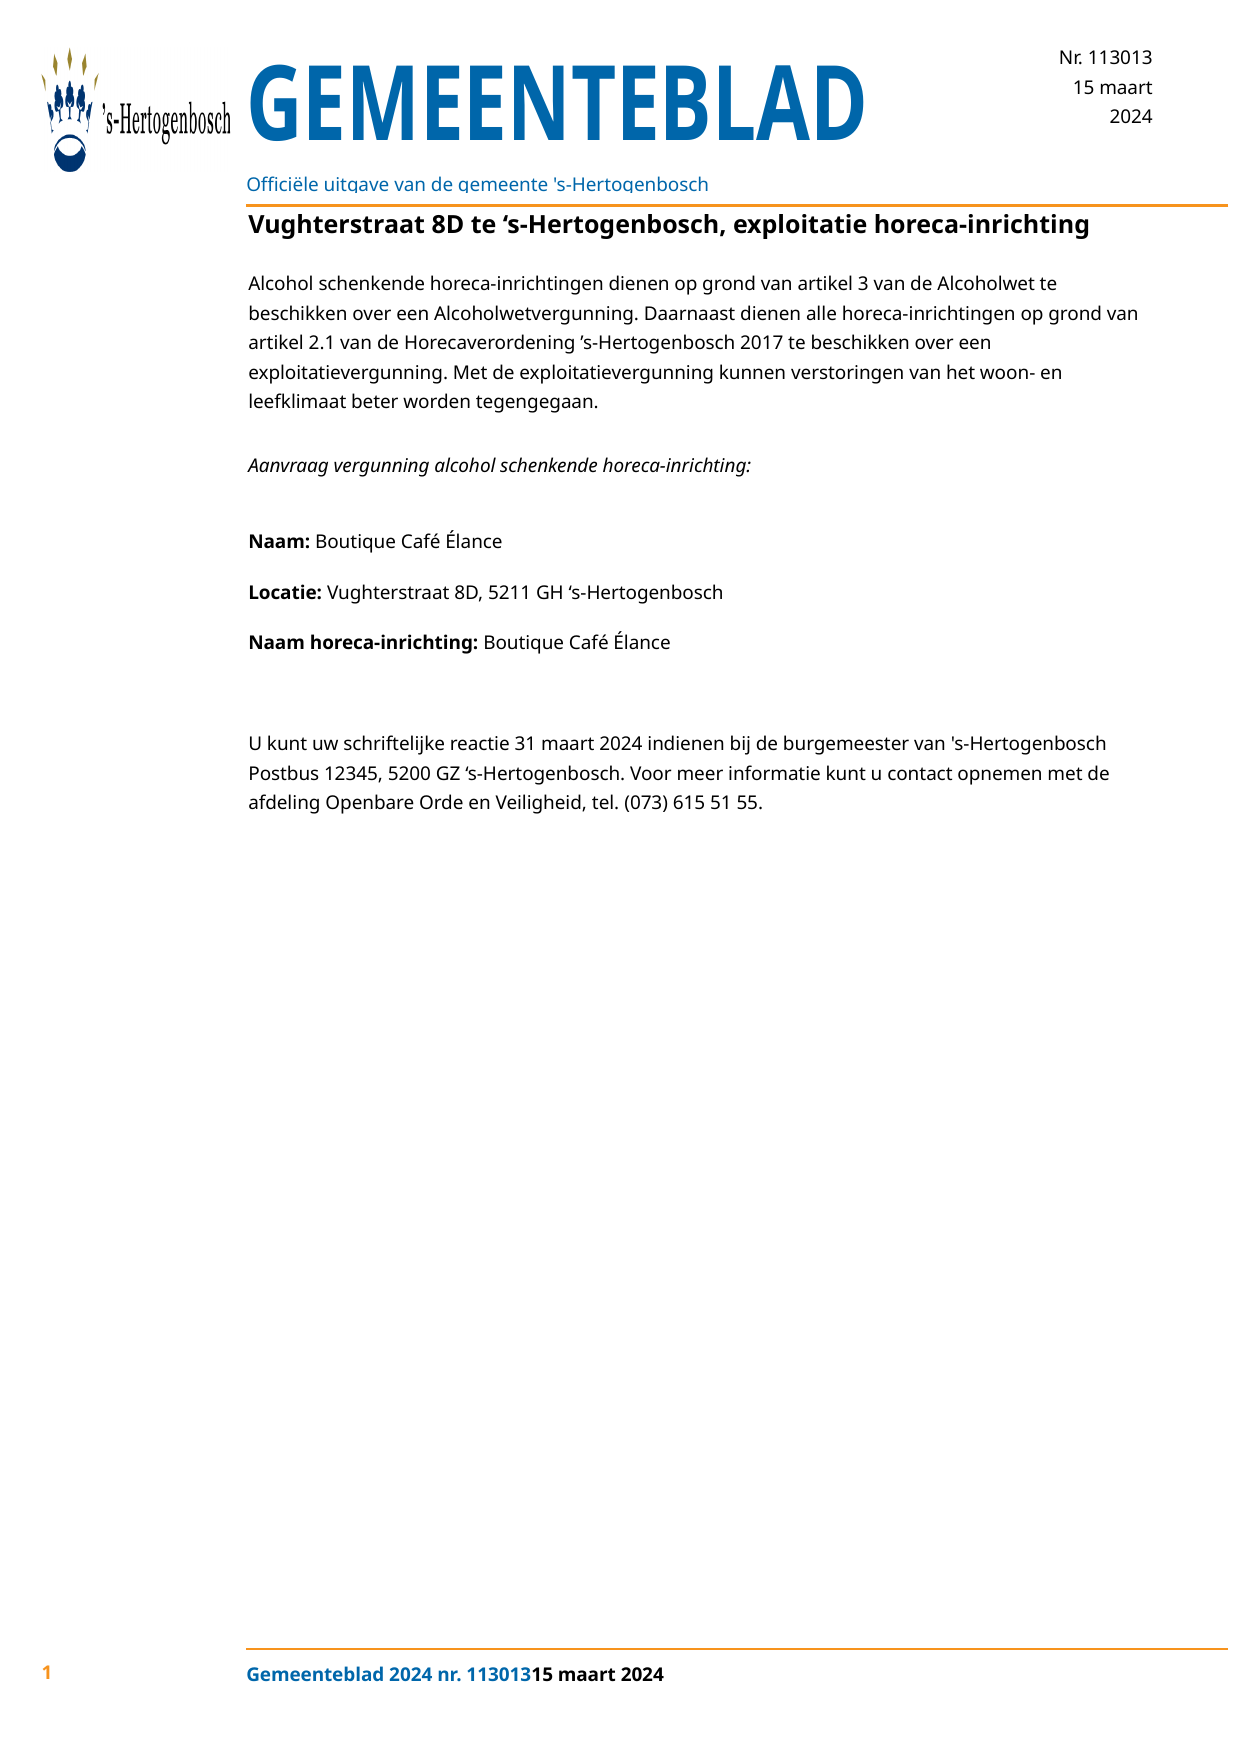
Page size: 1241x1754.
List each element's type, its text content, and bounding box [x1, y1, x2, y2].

text Naam: Boutique Café Élance [248, 529, 1152, 554]
text Aanvraag vergunning alcohol schenkende horeca-inrichting: [248, 453, 1152, 478]
text U kunt uw schriftelijke reactie 31 maart 2024 indienen bij de burgemeester van 's-Hertogenbosch Postbus 12345, 5200 GZ ‘s-Hertogenbosch. Voor meer informatie kunt u contact opnemen met de afdeling Openbare Orde en Veiligheid, tel. (073) 615 51 55. [248, 730, 1152, 815]
text Naam horeca-inrichting: Boutique Café Élance [248, 629, 1152, 655]
picture [41, 47, 231, 172]
text Vughterstraat 8D te ‘s-Hertogenbosch, exploitatie horeca-inrichting [248, 207, 1152, 241]
text Alcohol schenkende horeca-inrichtingen dienen op grond van artikel 3 van de Alcoholwet te beschikken over een Alcoholwetvergunning. Daarnaast dienen alle horeca-inrichtingen op grond van artikel 2.1 van de Horecaverordening ’s-Hertogenbosch 2017 te beschikken over een exploitatievergunning. Met de exploitatievergunning kunnen verstoringen van het woon- en leefklimaat beter worden tegengegaan. [248, 270, 1152, 414]
text Locatie: Vughterstraat 8D, 5211 GH ‘s-Hertogenbosch [248, 579, 1152, 605]
